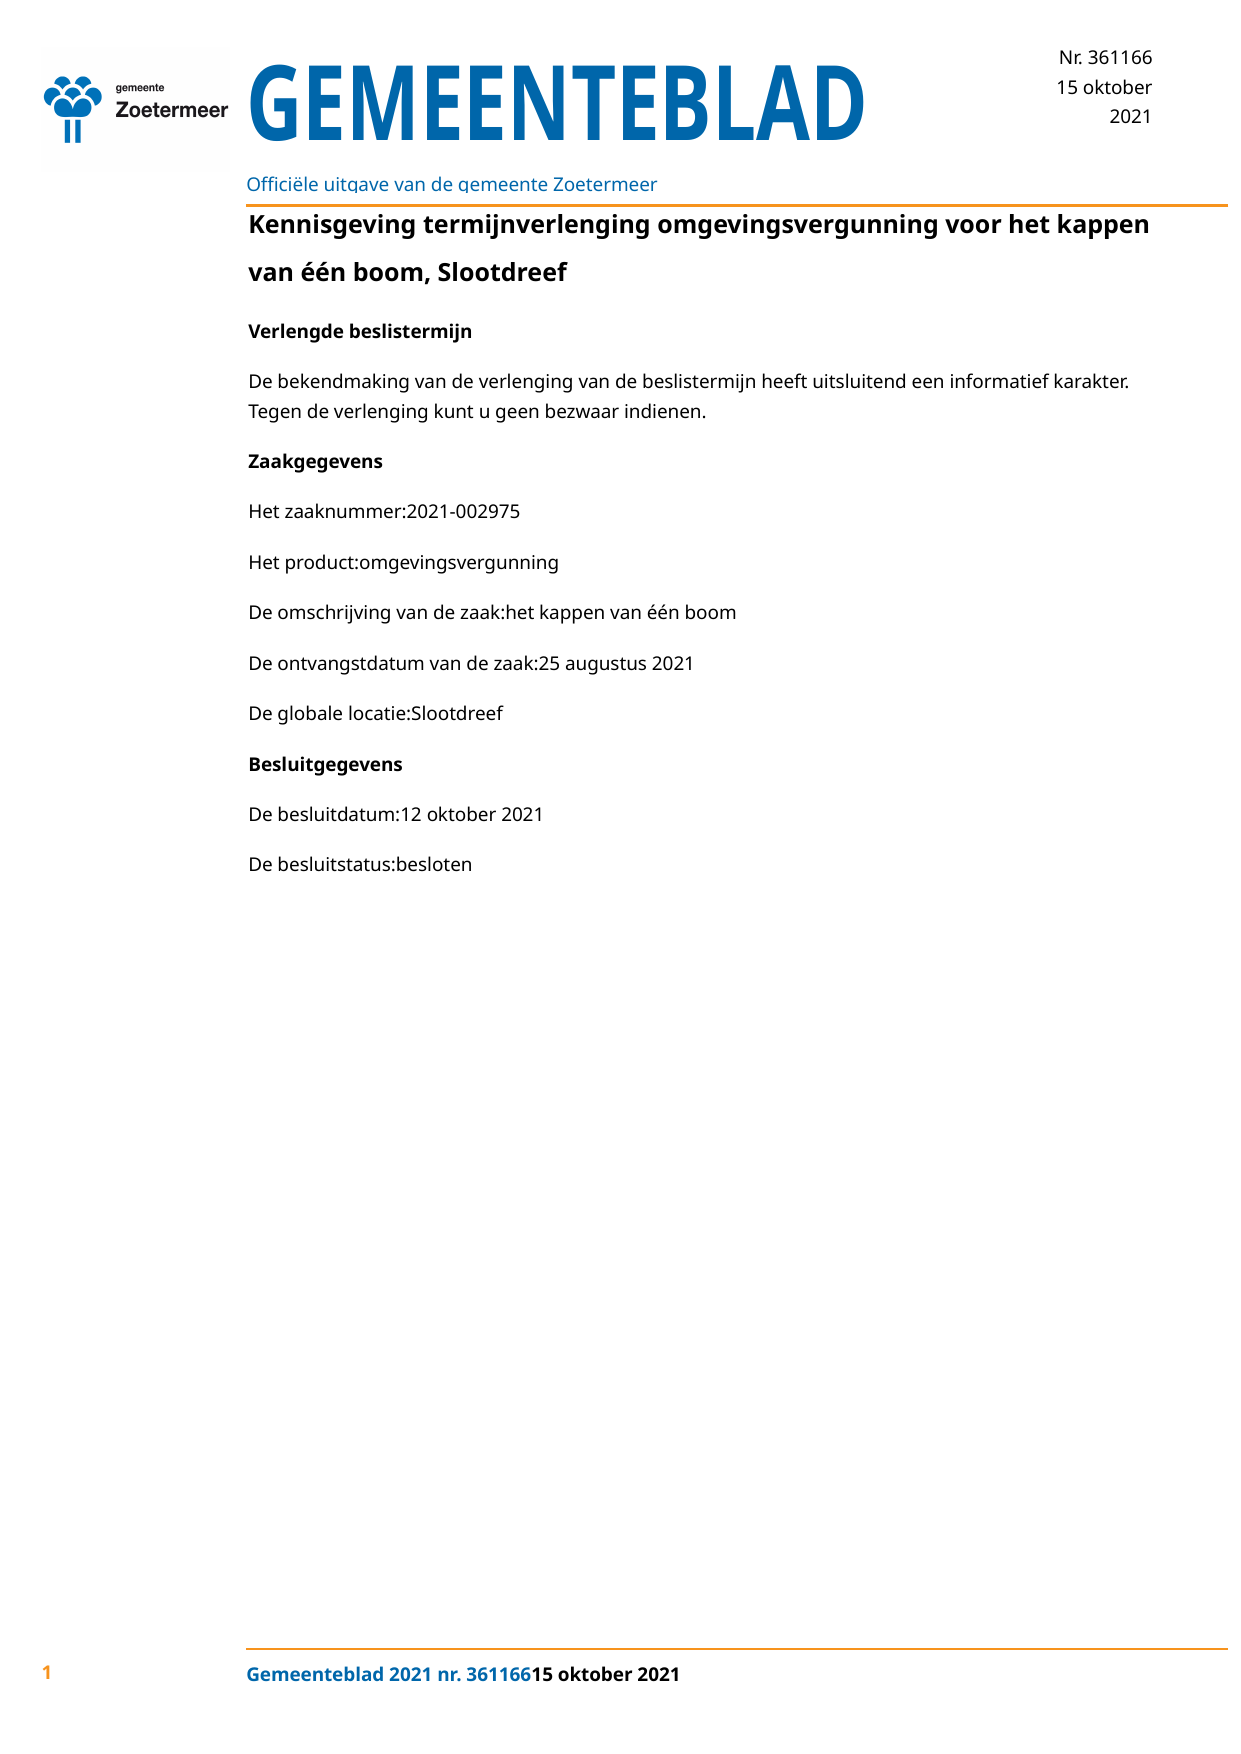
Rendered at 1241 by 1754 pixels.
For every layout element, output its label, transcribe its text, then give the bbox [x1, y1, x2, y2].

text Kennisgeving termijnverlenging omgevingsvergunning voor het kappen van één boom, Slootdreef [248, 207, 1152, 288]
text Besluitgegevens [248, 751, 1152, 777]
text Verlengde beslistermijn [248, 318, 1152, 344]
text De globale locatie:Slootdreef [248, 700, 1152, 726]
text De besluitstatus:besloten [248, 852, 1152, 877]
text Het zaaknummer:2021-002975 [248, 499, 1152, 524]
text De ontvangstdatum van de zaak:25 augustus 2021 [248, 650, 1152, 676]
text Het product:omgevingsvergunning [248, 549, 1152, 575]
text De bekendmaking van de verlenging van de beslistermijn heeft uitsluitend een informatief karakter. Tegen de verlenging kunt u geen bezwaar indienen. [248, 368, 1152, 424]
text Zaakgegevens [248, 448, 1152, 474]
picture [41, 47, 231, 172]
text De besluitdatum:12 oktober 2021 [248, 801, 1152, 827]
text De omschrijving van de zaak:het kappen van één boom [248, 599, 1152, 625]
